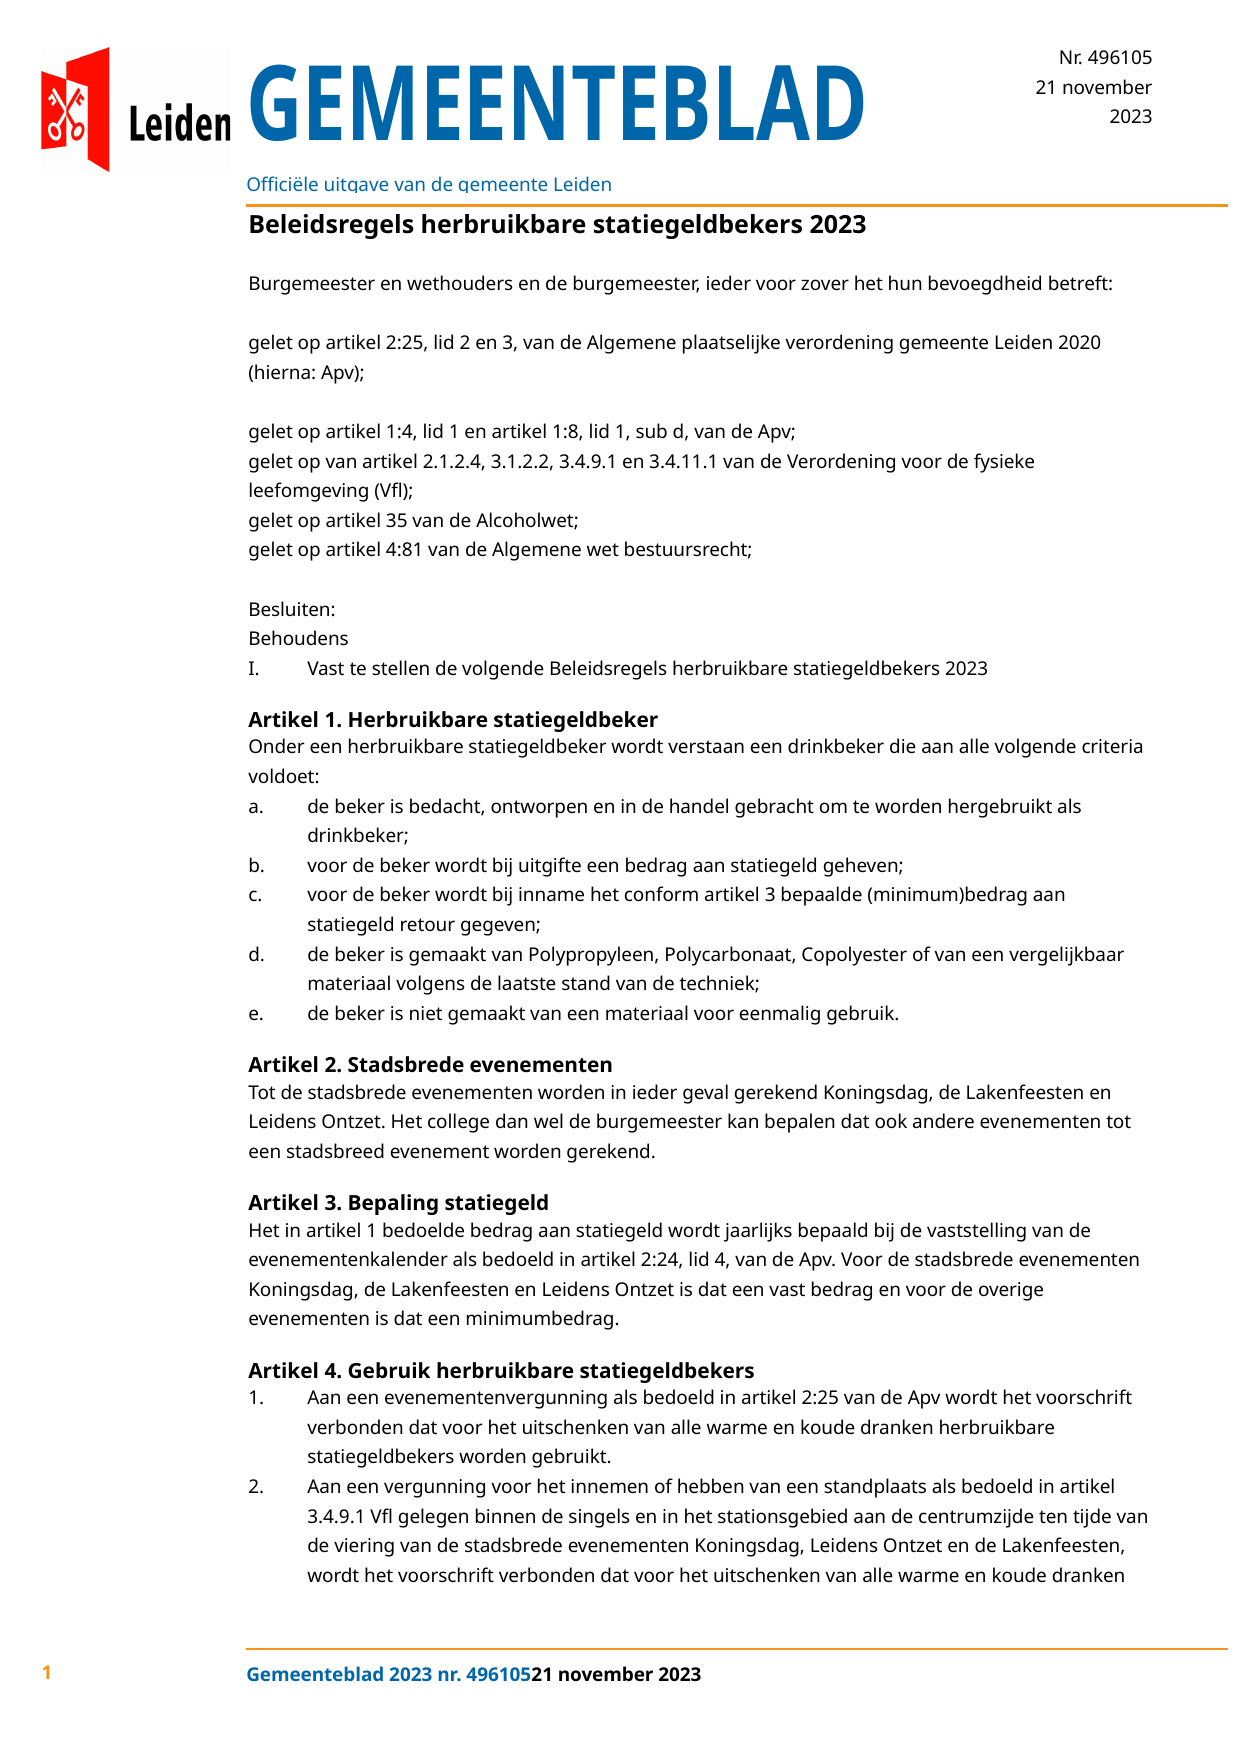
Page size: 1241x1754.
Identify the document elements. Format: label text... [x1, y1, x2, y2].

text Behoudens [248, 625, 1152, 651]
text Besluiten: [248, 596, 1152, 621]
list de beker is niet gemaakt van een materiaal voor eenmalig gebruik. [248, 1000, 1152, 1026]
list Aan een vergunning voor het innemen of hebben van een standplaats als bedoeld in artikel 3.4.9.1 Vfl gelegen binnen de singels en in het stationsgebied aan de centrumzijde ten tijde van de viering van de stadsbrede evenementen Koningsdag, Leidens Ontzet en de Lakenfeesten, wordt het voorschrift verbonden dat voor het uitschenken van alle warme en koude dranken [248, 1473, 1152, 1588]
picture [41, 47, 231, 172]
text gelet op artikel 1:4, lid 1 en artikel 1:8, lid 1, sub d, van de Apv; [248, 418, 1152, 444]
list Vast te stellen de volgende Beleidsregels herbruikbare statiegeldbekers 2023 [248, 655, 1152, 681]
text Tot de stadsbrede evenementen worden in ieder geval gerekend Koningsdag, de Lakenfeesten en Leidens Ontzet. Het college dan wel de burgemeester kan bepalen dat ook andere evenementen tot een stadsbreed evenement worden gerekend. [248, 1079, 1152, 1164]
text Artikel 3. Bepaling statiegeld [248, 1188, 1152, 1217]
list voor de beker wordt bij inname het conform artikel 3 bepaalde (minimum)bedrag aan statiegeld retour gegeven; [248, 882, 1152, 937]
text Het in artikel 1 bedoelde bedrag aan statiegeld wordt jaarlijks bepaald bij de vaststelling van de evenementenkalender als bedoeld in artikel 2:24, lid 4, van de Apv. Voor de stadsbrede evenementen Koningsdag, de Lakenfeesten en Leidens Ontzet is dat een vast bedrag en voor de overige evenementen is dat een minimumbedrag. [248, 1217, 1152, 1331]
text Beleidsregels herbruikbare statiegeldbekers 2023 [248, 207, 1152, 241]
list voor de beker wordt bij uitgifte een bedrag aan statiegeld geheven; [248, 852, 1152, 878]
text Artikel 1. Herbruikbare statiegeldbeker [248, 705, 1152, 734]
text Artikel 4. Gebruik herbruikbare statiegeldbekers [248, 1356, 1152, 1384]
text gelet op artikel 35 van de Alcoholwet; [248, 507, 1152, 533]
list de beker is gemaakt van Polypropyleen, Polycarbonaat, Copolyester of van een vergelijkbaar materiaal volgens de laatste stand van de techniek; [248, 941, 1152, 996]
text gelet op artikel 2:25, lid 2 en 3, van de Algemene plaatselijke verordening gemeente Leiden 2020 (hierna: Apv); [248, 329, 1152, 385]
text gelet op artikel 4:81 van de Algemene wet bestuursrecht; [248, 537, 1152, 562]
list de beker is bedacht, ontworpen en in de handel gebracht om te worden hergebruikt als drinkbeker; [248, 793, 1152, 848]
text Burgemeester en wethouders en de burgemeester, ieder voor zover het hun bevoegdheid betreft: [248, 270, 1152, 296]
list Aan een evenementenvergunning als bedoeld in artikel 2:25 van de Apv wordt het voorschrift verbonden dat voor het uitschenken van alle warme en koude dranken herbruikbare statiegeldbekers worden gebruikt. [248, 1384, 1152, 1469]
text Onder een herbruikbare statiegeldbeker wordt verstaan een drinkbeker die aan alle volgende criteria voldoet: [248, 734, 1152, 789]
text Artikel 2. Stadsbrede evenementen [248, 1050, 1152, 1079]
text gelet op van artikel 2.1.2.4, 3.1.2.2, 3.4.9.1 en 3.4.11.1 van de Verordening voor de fysieke leefomgeving (Vfl); [248, 448, 1152, 503]
